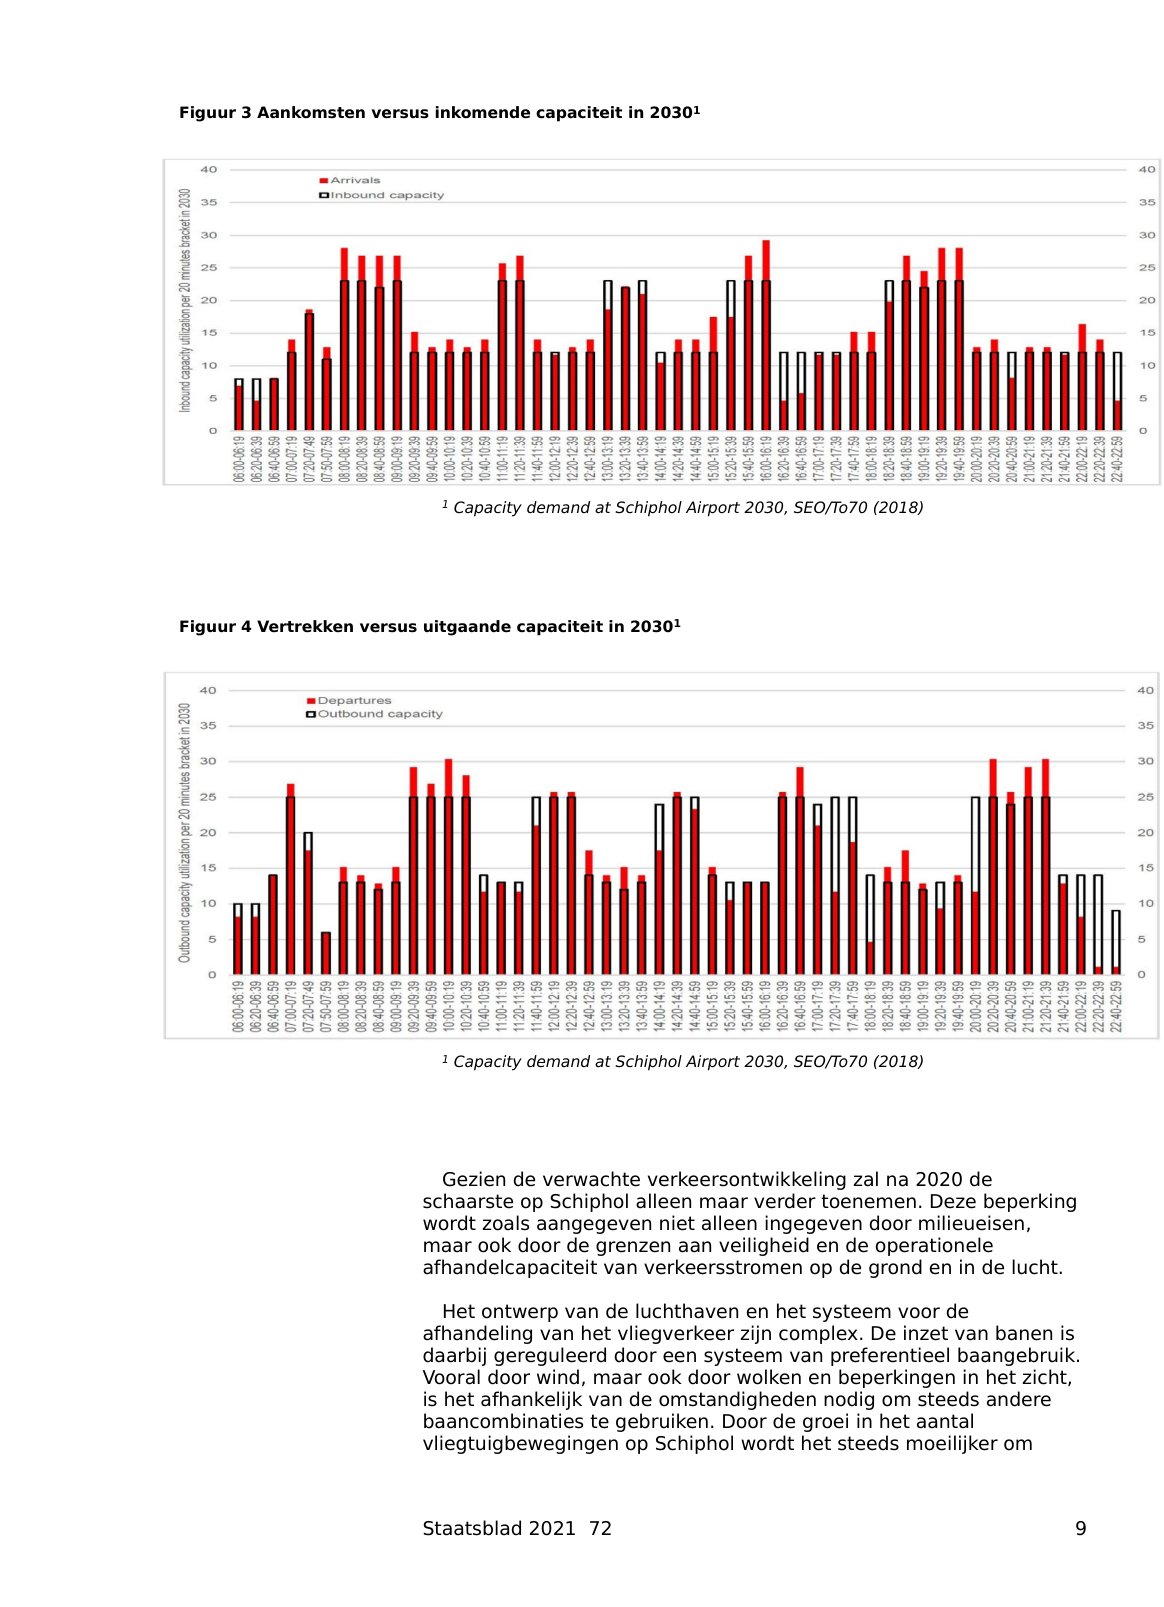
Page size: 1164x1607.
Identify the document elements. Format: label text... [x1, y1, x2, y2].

text Gezien de verwachte verkeersontwikkeling zal na 2020 de schaarste op Schiphol alleen maar verder toenemen. Deze beperking wordt zoals aangegeven niet alleen ingegeven door milieueisen, maar ook door de grenzen aan veiligheid en de operationele afhandelcapaciteit van verkeersstromen op de grond en in de lucht. [422, 1169, 1087, 1279]
text Figuur 4 Vertrekken versus uitgaande capaciteit in 20301 [159, 618, 1163, 636]
text 1 Capacity demand at Schiphol Airport 2030, SEO/To70 (2018) [422, 1053, 1163, 1072]
picture [159, 669, 1164, 1042]
text 1 Capacity demand at Schiphol Airport 2030, SEO/To70 (2018) [422, 499, 1163, 517]
picture [159, 156, 1164, 487]
text Figuur 3 Aankomsten versus inkomende capaciteit in 20301 [159, 104, 1163, 122]
text Het ontwerp van de luchthaven en het systeem voor de afhandeling van het vliegverkeer zijn complex. De inzet van banen is daarbij gereguleerd door een systeem van preferentieel baangebruik. Vooral door wind, maar ook door wolken en beperkingen in het zicht, is het afhankelijk van de omstandigheden nodig om steeds andere baancombinaties te gebruiken. Door de groei in het aantal vliegtuigbewegingen op Schiphol wordt het steeds moeilijker om [422, 1301, 1087, 1455]
